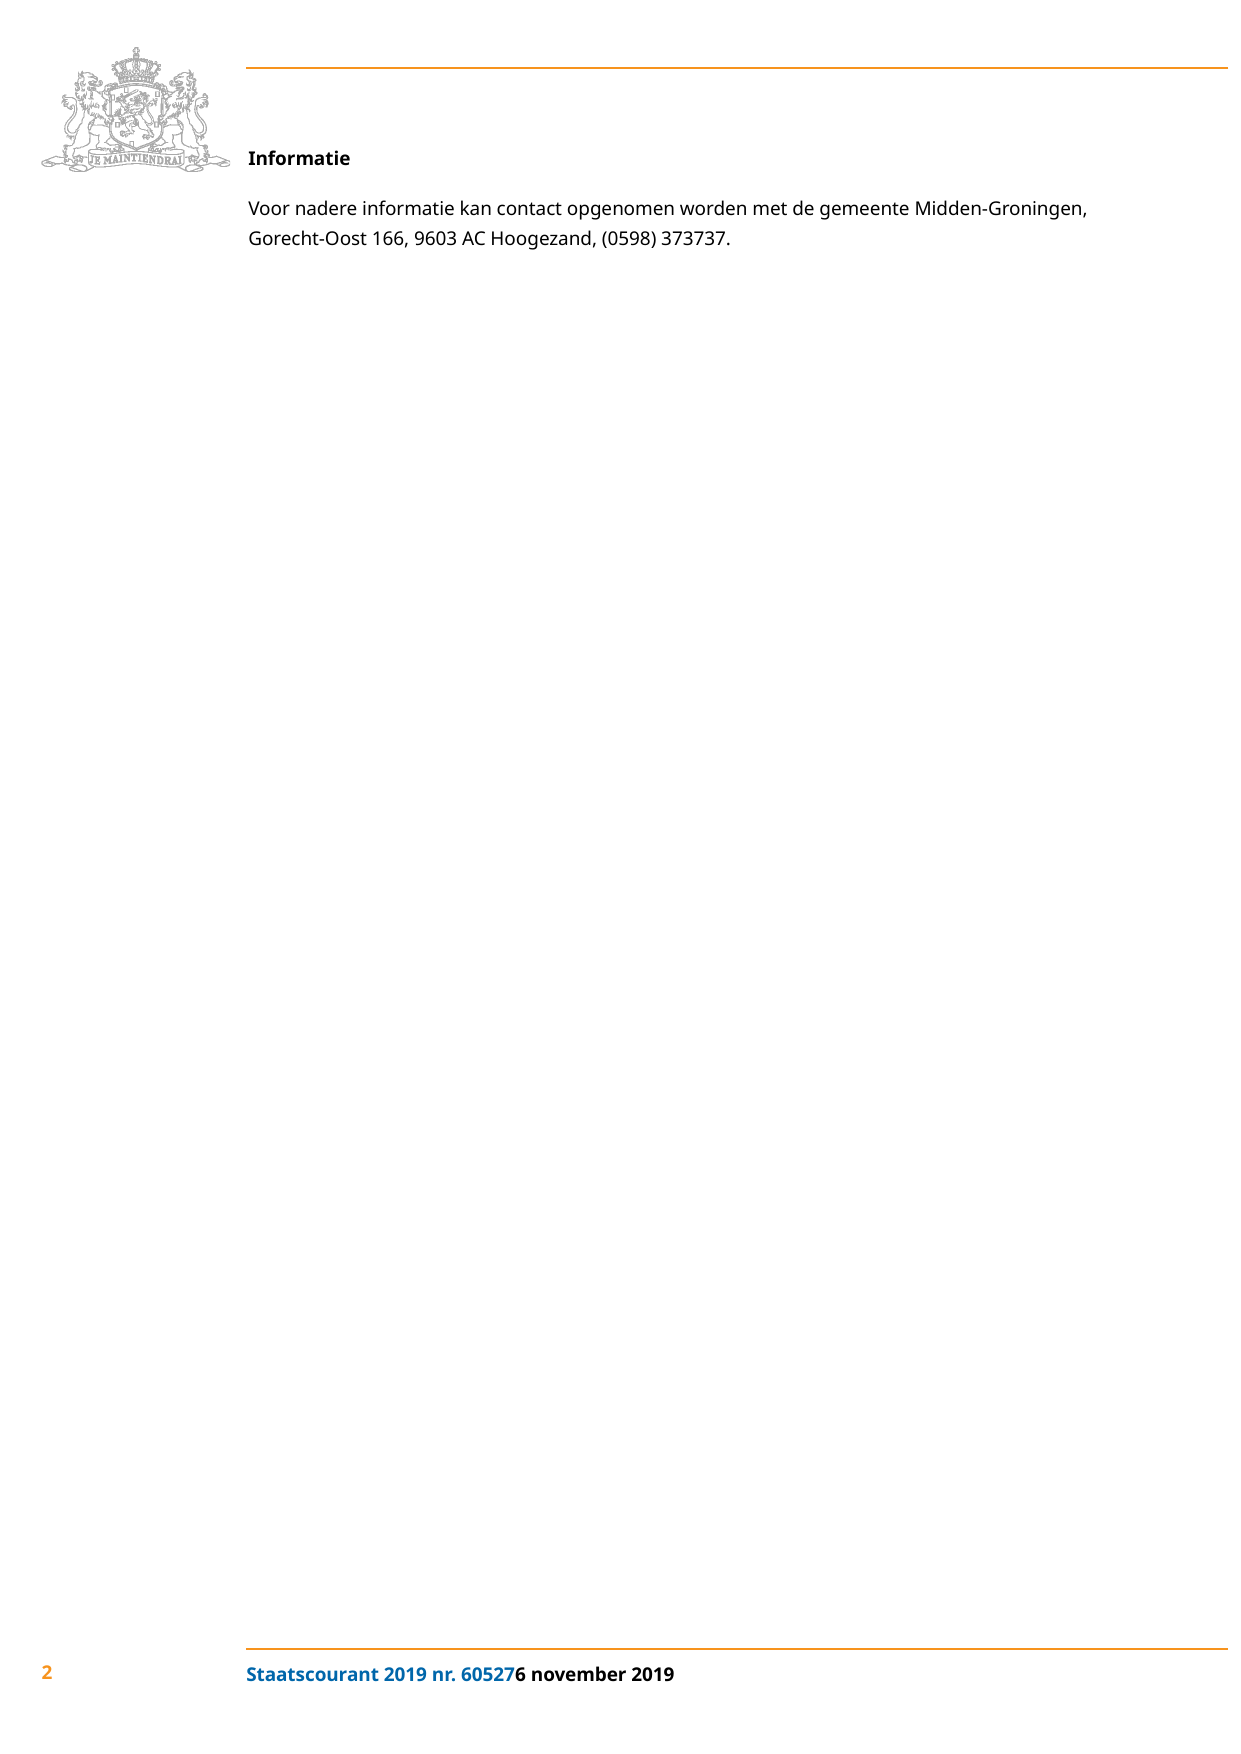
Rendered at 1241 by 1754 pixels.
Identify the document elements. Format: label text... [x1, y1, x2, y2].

text Voor nadere informatie kan contact opgenomen worden met de gemeente Midden-Groningen, Gorecht-Oost 166, 9603 AC Hoogezand, (0598) 373737. [248, 196, 1152, 251]
text Informatie [248, 145, 1152, 171]
picture [41, 47, 231, 172]
